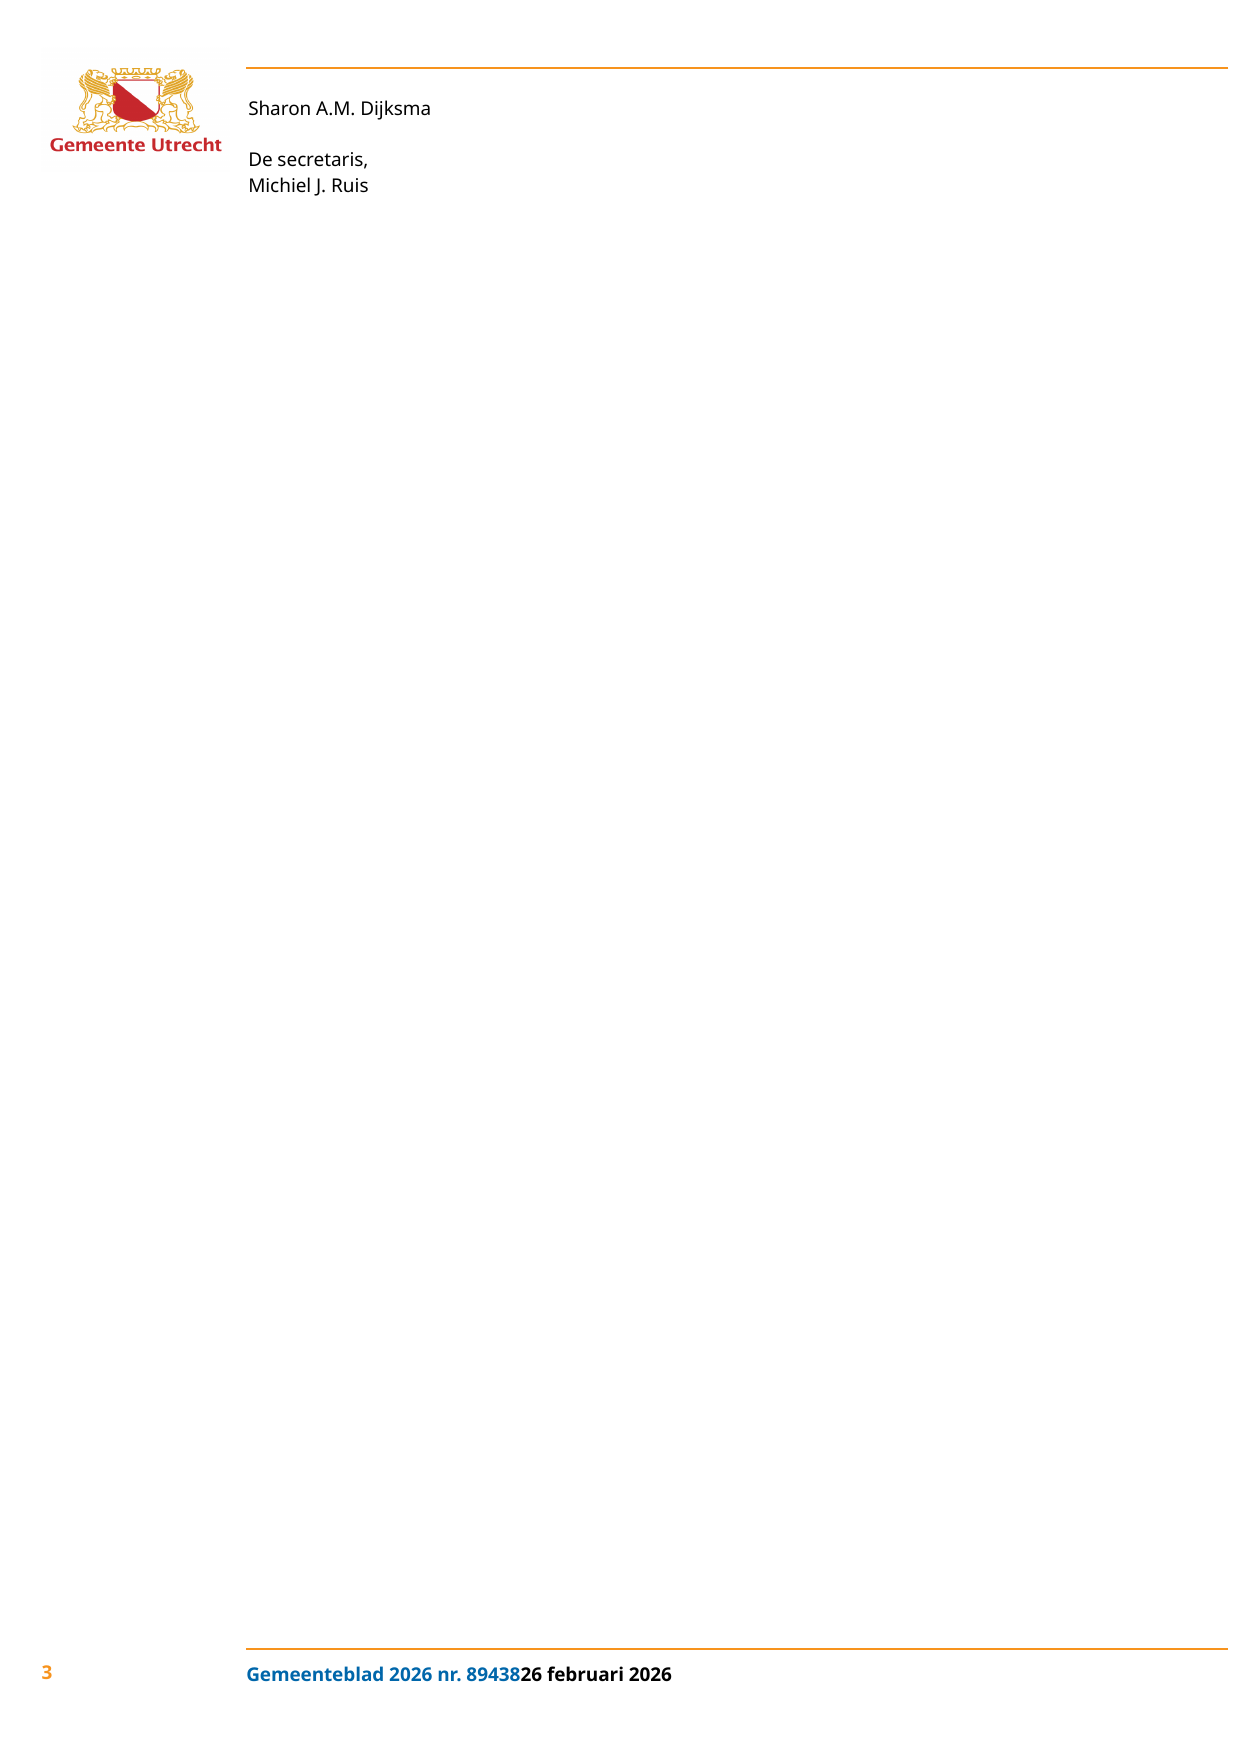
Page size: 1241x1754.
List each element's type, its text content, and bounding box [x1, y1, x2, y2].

text Michiel J. Ruis [248, 172, 1152, 198]
text Sharon A.M. Dijksma [248, 95, 1152, 121]
picture [41, 47, 231, 172]
text De secretaris, [248, 146, 1152, 172]
